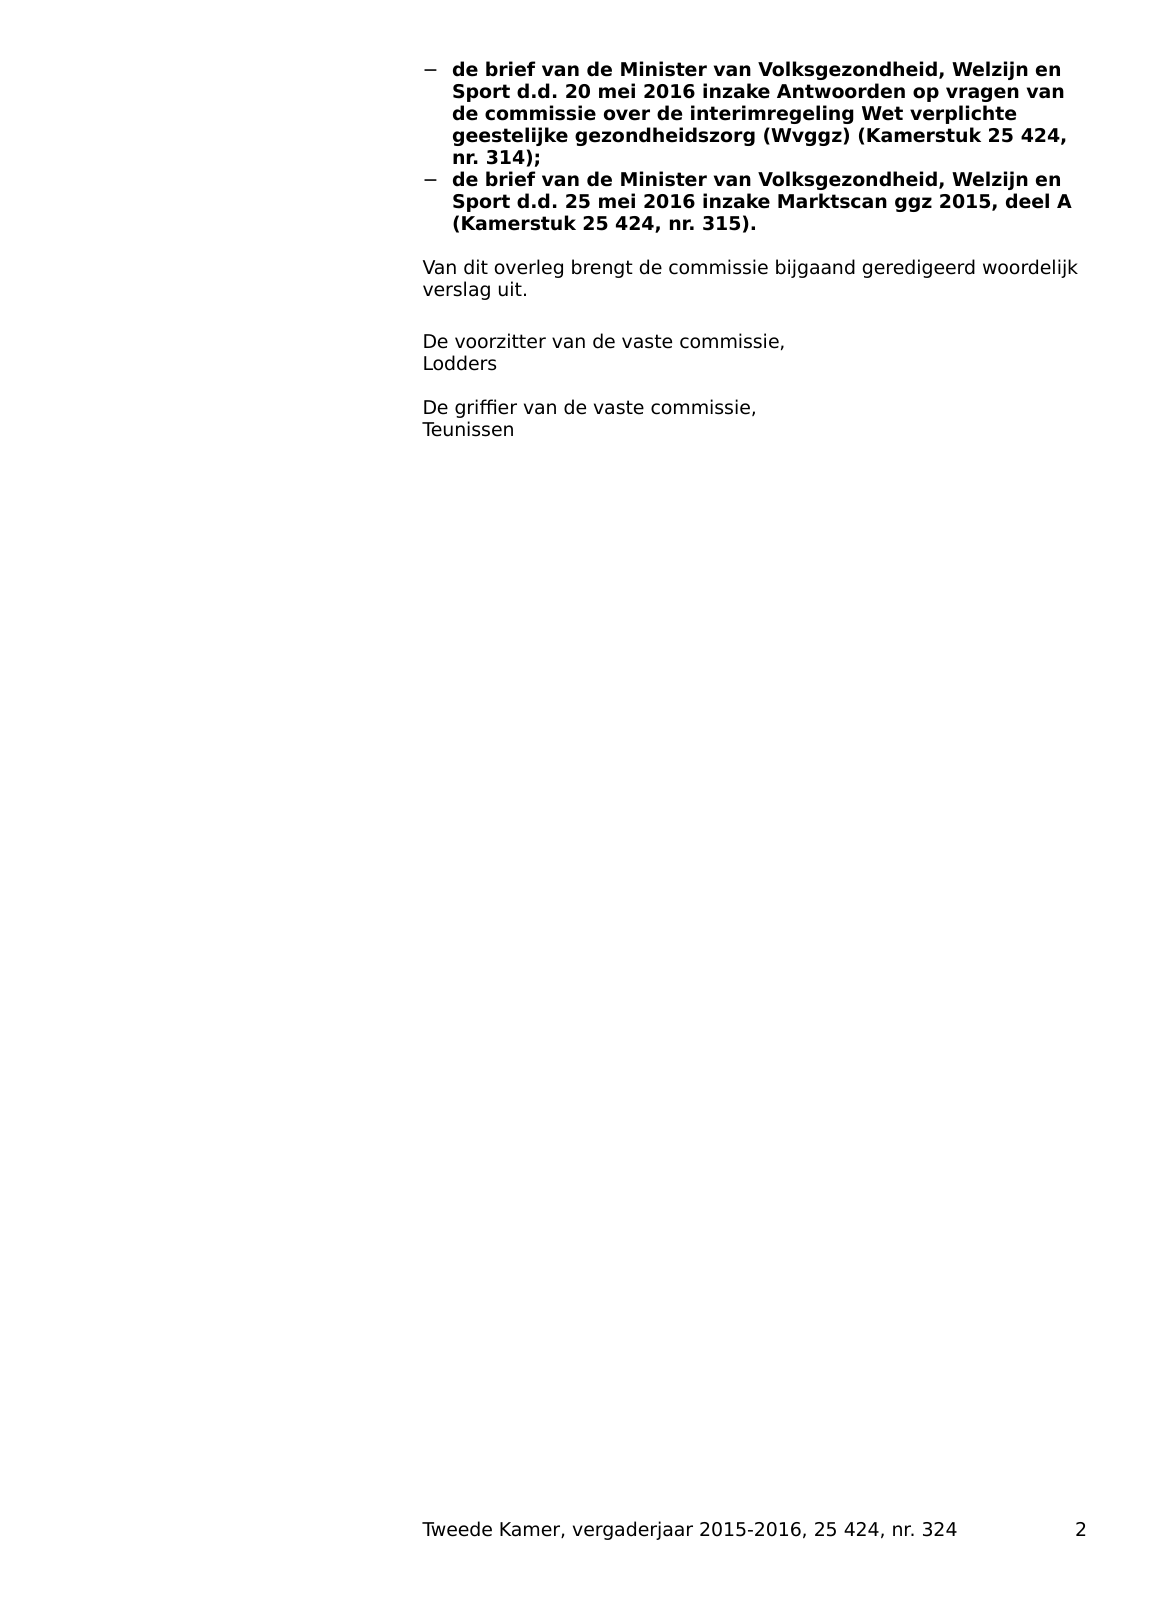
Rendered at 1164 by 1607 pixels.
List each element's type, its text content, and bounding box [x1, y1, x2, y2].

text De voorzitter van de vaste commissie, Lodders [422, 331, 1087, 375]
text Van dit overleg brengt de commissie bijgaand geredigeerd woordelijk verslag uit. [422, 257, 1087, 301]
text De griffier van de vaste commissie, Teunissen [422, 397, 1087, 441]
text − de brief van de Minister van Volksgezondheid, Welzijn en Sport d.d. 25 mei 2016 inzake Marktscan ggz 2015, deel A (Kamerstuk 25 424, nr. 315). [422, 169, 1087, 235]
text − de brief van de Minister van Volksgezondheid, Welzijn en Sport d.d. 20 mei 2016 inzake Antwoorden op vragen van de commissie over de interimregeling Wet verplichte geestelijke gezondheidszorg (Wvggz) (Kamerstuk 25 424, nr. 314); [422, 59, 1087, 169]
